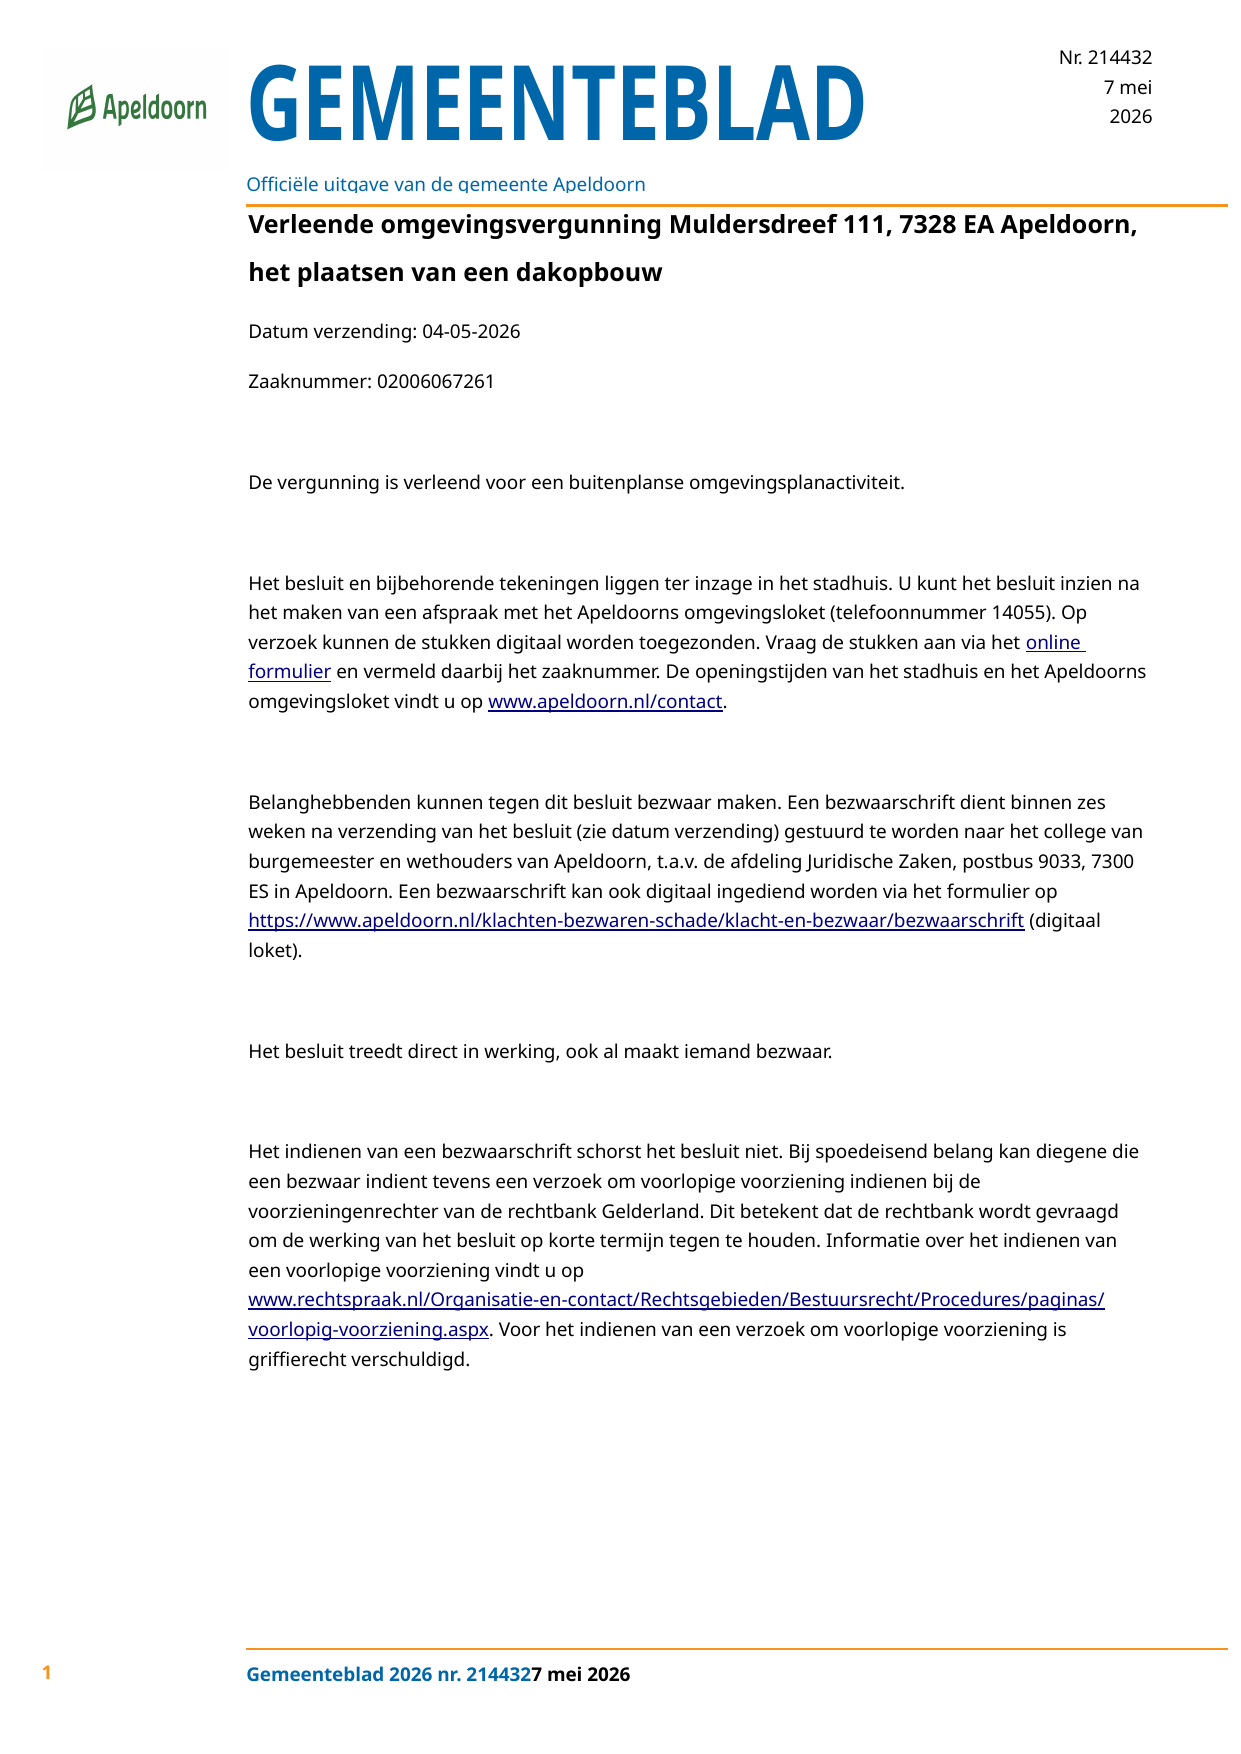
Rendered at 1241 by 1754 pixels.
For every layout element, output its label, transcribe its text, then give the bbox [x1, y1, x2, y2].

text Zaaknummer: 02006067261 [248, 368, 1152, 394]
text Verleende omgevingsvergunning Muldersdreef 111, 7328 EA Apeldoorn, het plaatsen van een dakopbouw [248, 207, 1152, 288]
text De vergunning is verleend voor een buitenplanse omgevingsplanactiviteit. [248, 469, 1152, 495]
text Het indienen van een bezwaarschrift schorst het besluit niet. Bij spoedeisend belang kan diegene die een bezwaar indient tevens een verzoek om voorlopige voorziening indienen bij de voorzieningenrechter van de rechtbank Gelderland. Dit betekent dat de rechtbank wordt gevraagd om de werking van het besluit op korte termijn tegen te houden. Informatie over het indienen van een voorlopige voorziening vindt u op www.rechtspraak.nl/Organisatie-en-contact/Rechtsgebieden/Bestuursrecht/Procedures/paginas/voorlopig-voorziening.aspx. Voor het indienen van een verzoek om voorlopige voorziening is griffierecht verschuldigd. [248, 1139, 1152, 1372]
text Datum verzending: 04-05-2026 [248, 318, 1152, 344]
text Het besluit en bijbehorende tekeningen liggen ter inzage in het stadhuis. U kunt het besluit inzien na het maken van een afspraak met het Apeldoorns omgevingsloket (telefoonnummer 14055). Op verzoek kunnen de stukken digitaal worden toegezonden. Vraag de stukken aan via het online formulier en vermeld daarbij het zaaknummer. De openingstijden van het stadhuis en het Apeldoorns omgevingsloket vindt u op www.apeldoorn.nl/contact. [248, 570, 1152, 714]
text Het besluit treedt direct in werking, ook al maakt iemand bezwaar. [248, 1038, 1152, 1064]
picture [41, 47, 231, 172]
text Belanghebbenden kunnen tegen dit besluit bezwaar maken. Een bezwaarschrift dient binnen zes weken na verzending van het besluit (zie datum verzending) gestuurd te worden naar het college van burgemeester en wethouders van Apeldoorn, t.a.v. de afdeling Juridische Zaken, postbus 9033, 7300 ES in Apeldoorn. Een bezwaarschrift kan ook digitaal ingediend worden via het formulier op https://www.apeldoorn.nl/klachten-bezwaren-schade/klacht-en-bezwaar/bezwaarschrift (digitaal loket). [248, 789, 1152, 963]
